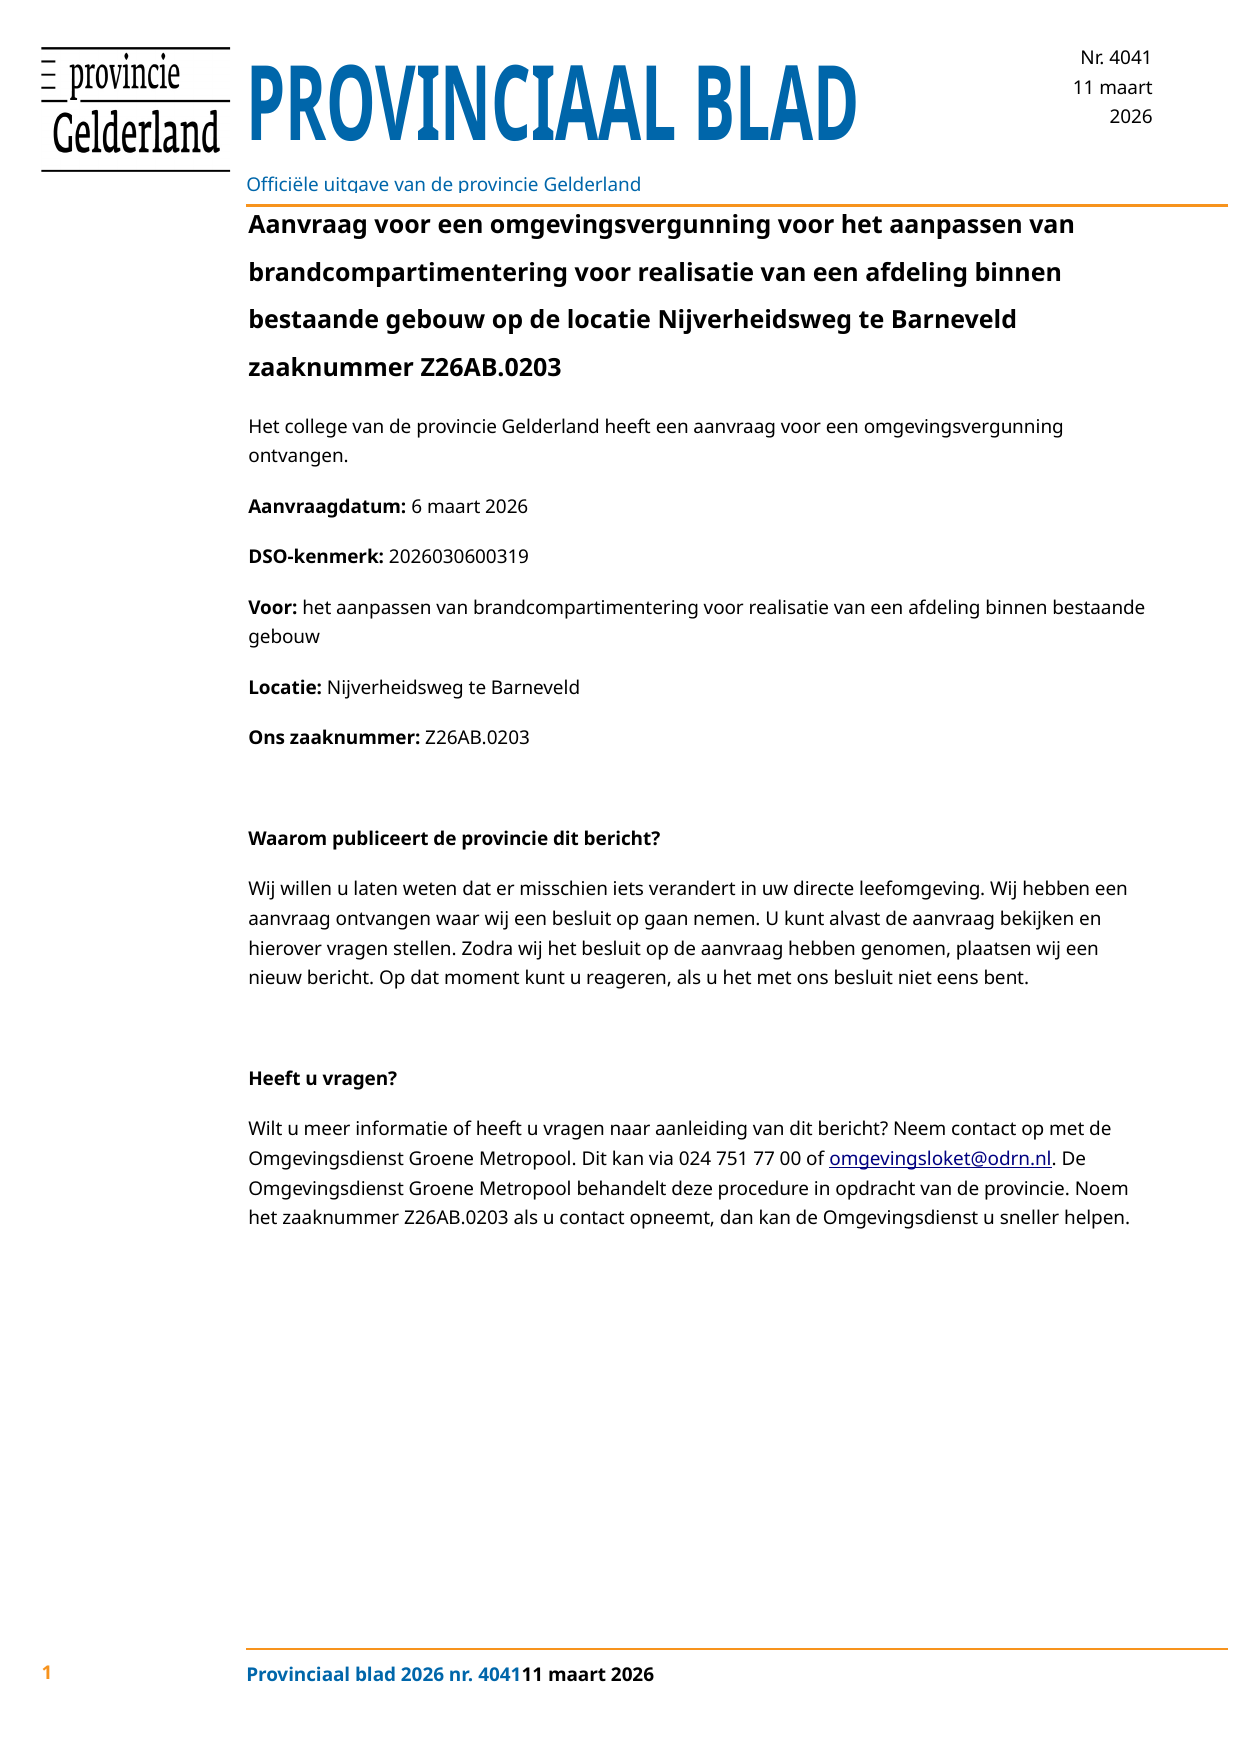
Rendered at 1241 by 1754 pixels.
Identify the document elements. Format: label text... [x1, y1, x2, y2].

text Wilt u meer informatie of heeft u vragen naar aanleiding van dit bericht? Neem contact op met de Omgevingsdienst Groene Metropool. Dit kan via 024 751 77 00 of omgevingsloket@odrn.nl. De Omgevingsdienst Groene Metropool behandelt deze procedure in opdracht van de provincie. Noem het zaaknummer Z26AB.0203 als u contact opneemt, dan kan de Omgevingsdienst u sneller helpen. [248, 1116, 1152, 1230]
text Waarom publiceert de provincie dit bericht? [248, 825, 1152, 851]
text Het college van de provincie Gelderland heeft een aanvraag voor een omgevingsvergunning ontvangen. [248, 413, 1152, 468]
text DSO-kenmerk: 2026030600319 [248, 543, 1152, 569]
text Aanvraagdatum: 6 maart 2026 [248, 493, 1152, 519]
text Voor: het aanpassen van brandcompartimentering voor realisatie van een afdeling binnen bestaande gebouw [248, 594, 1152, 649]
text Ons zaaknummer: Z26AB.0203 [248, 724, 1152, 750]
text Heeft u vragen? [248, 1065, 1152, 1091]
text Locatie: Nijverheidsweg te Barneveld [248, 674, 1152, 700]
picture [41, 47, 231, 172]
text Aanvraag voor een omgevingsvergunning voor het aanpassen van brandcompartimentering voor realisatie van een afdeling binnen bestaande gebouw op de locatie Nijverheidsweg te Barneveld zaaknummer Z26AB.0203 [248, 207, 1152, 384]
text Wij willen u laten weten dat er misschien iets verandert in uw directe leefomgeving. Wij hebben een aanvraag ontvangen waar wij een besluit op gaan nemen. U kunt alvast de aanvraag bekijken en hierover vragen stellen. Zodra wij het besluit op de aanvraag hebben genomen, plaatsen wij een nieuw bericht. Op dat moment kunt u reageren, als u het met ons besluit niet eens bent. [248, 876, 1152, 990]
